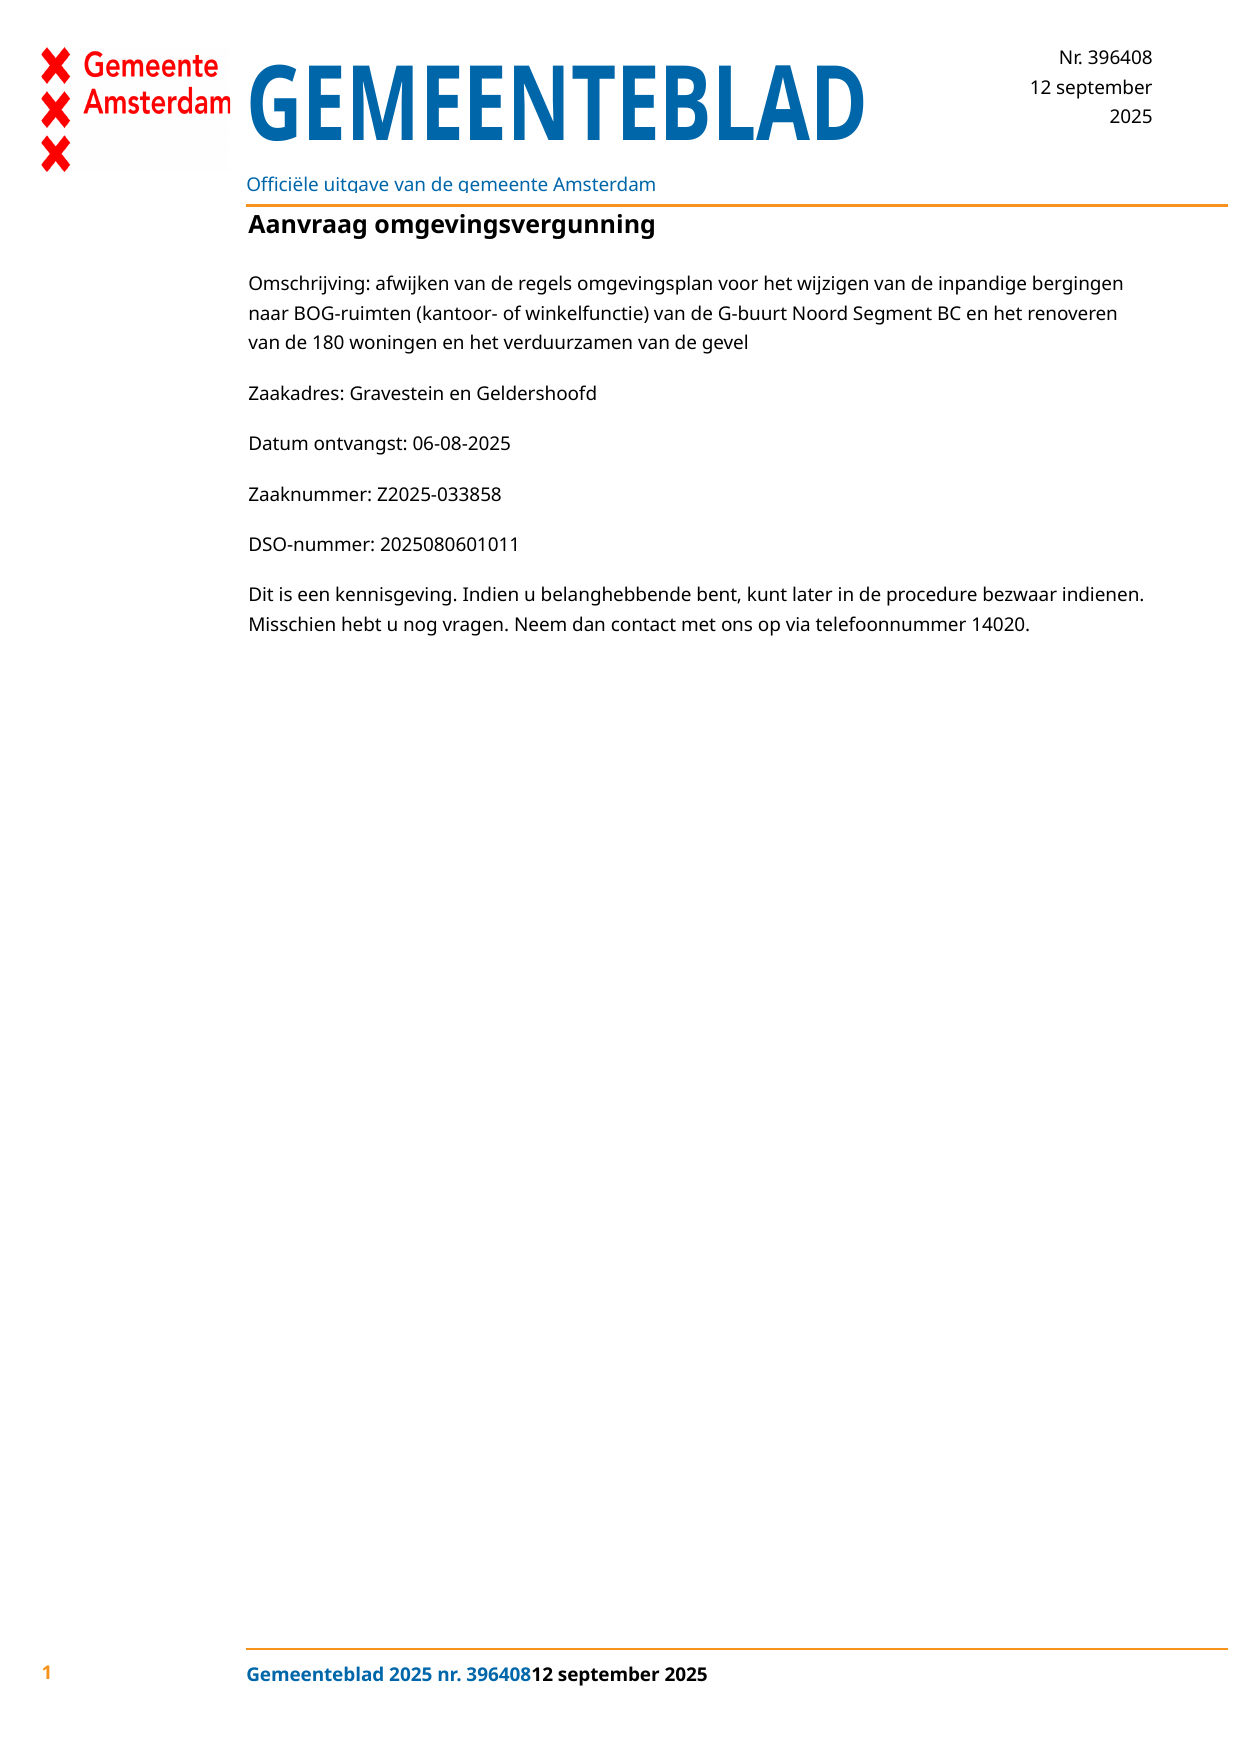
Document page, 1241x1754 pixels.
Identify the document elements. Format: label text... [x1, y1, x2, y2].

text Aanvraag omgevingsvergunning [248, 207, 1152, 241]
picture [41, 47, 231, 172]
text Datum ontvangst: 06-08-2025 [248, 430, 1152, 456]
text Zaakadres: Gravestein en Geldershoofd [248, 380, 1152, 406]
text Zaaknummer: Z2025-033858 [248, 481, 1152, 506]
text Omschrijving: afwijken van de regels omgevingsplan voor het wijzigen van de inpandige bergingen naar BOG-ruimten (kantoor- of winkelfunctie) van de G-buurt Noord Segment BC en het renoveren van de 180 woningen en het verduurzamen van de gevel [248, 270, 1152, 355]
text DSO-nummer: 2025080601011 [248, 531, 1152, 557]
text Dit is een kennisgeving. Indien u belanghebbende bent, kunt later in de procedure bezwaar indienen. Misschien hebt u nog vragen. Neem dan contact met ons op via telefoonnummer 14020. [248, 582, 1152, 637]
